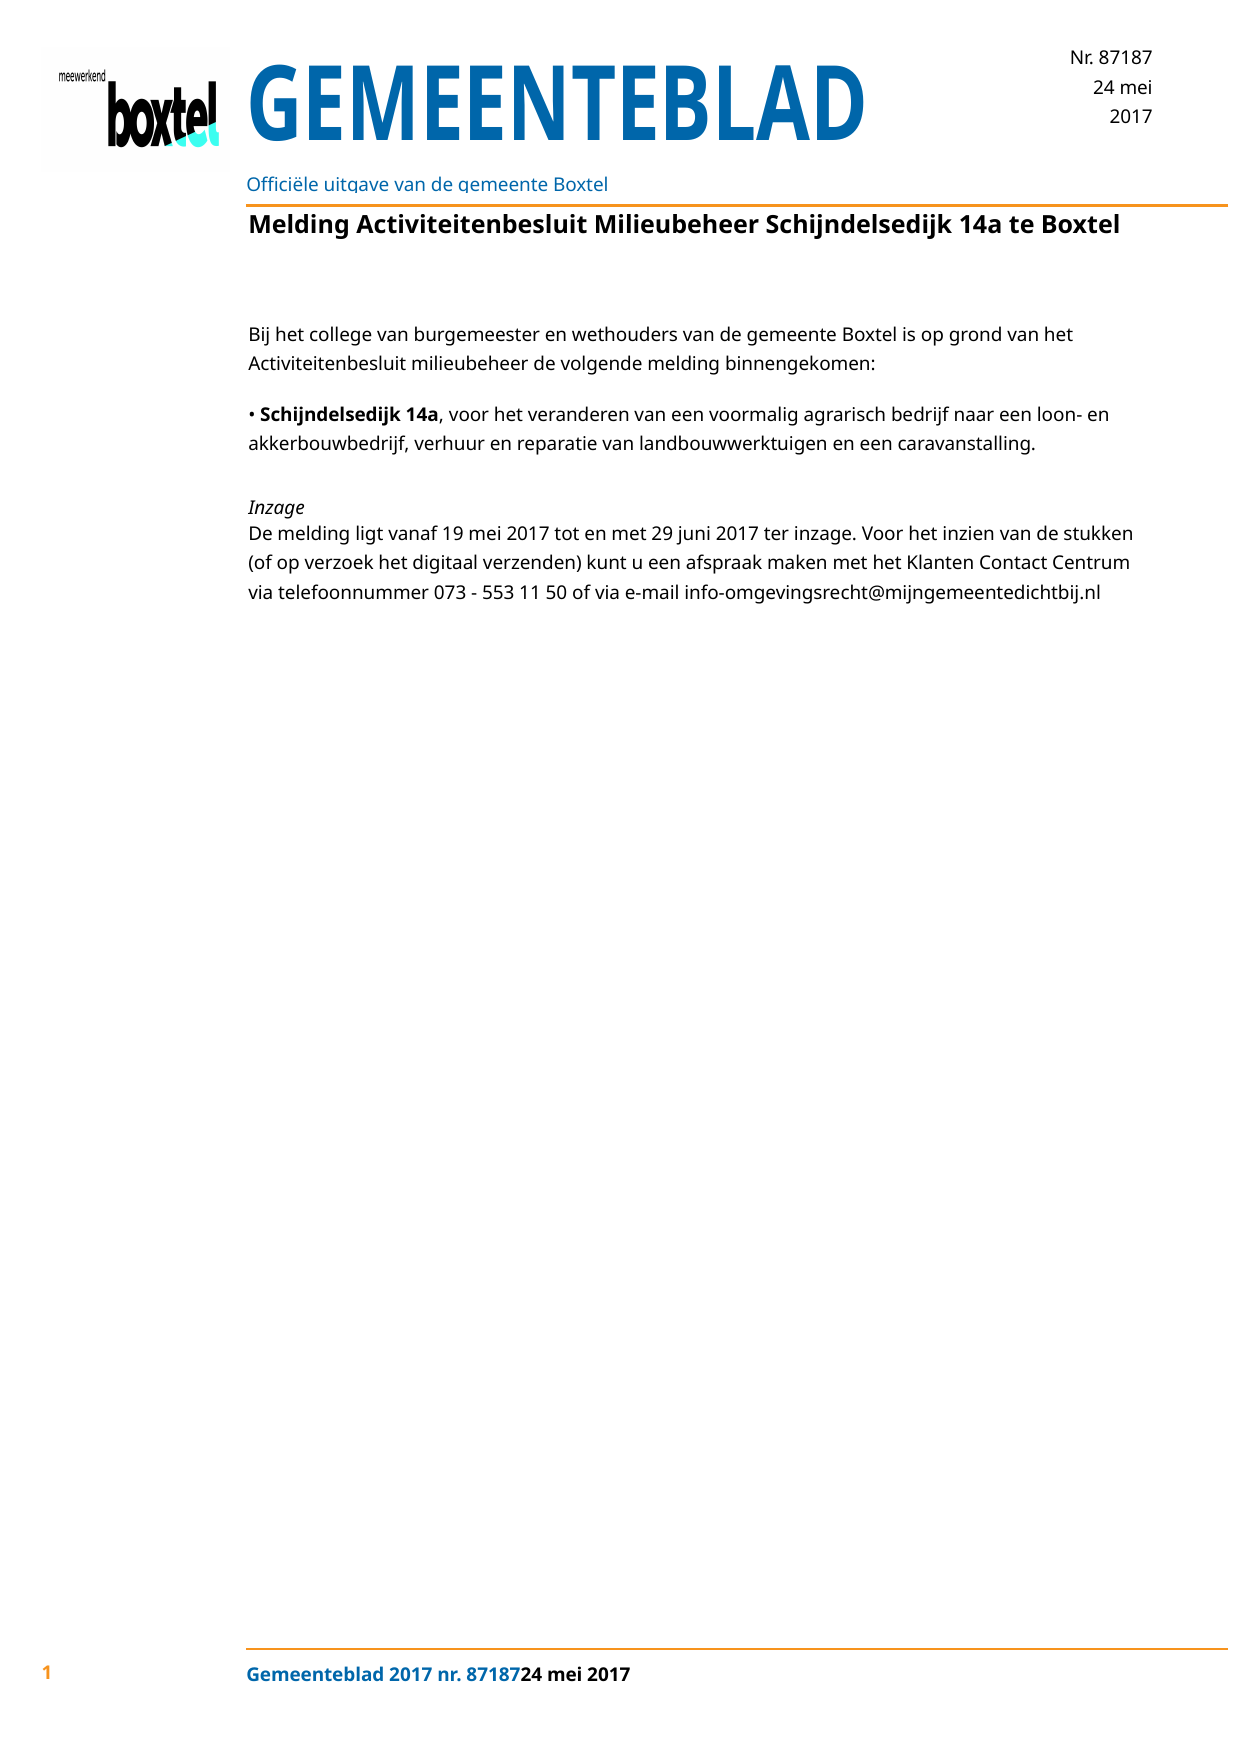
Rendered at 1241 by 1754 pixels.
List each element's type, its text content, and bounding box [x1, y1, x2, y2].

text De melding ligt vanaf 19 mei 2017 tot en met 29 juni 2017 ter inzage. Voor het inzien van de stukken (of op verzoek het digitaal verzenden) kunt u een afspraak maken met het Klanten Contact Centrum via telefoonnummer 073 - 553 11 50 of via e-mail info-omgevingsrecht@mijngemeentedichtbij.nl [248, 520, 1152, 605]
text Melding Activiteitenbesluit Milieubeheer Schijndelsedijk 14a te Boxtel [248, 207, 1152, 241]
text Bij het college van burgemeester en wethouders van de gemeente Boxtel is op grond van het Activiteitenbesluit milieubeheer de volgende melding binnengekomen: [248, 321, 1152, 376]
picture [41, 47, 231, 172]
text • Schijndelsedijk 14a, voor het veranderen van een voormalig agrarisch bedrijf naar een loon- en akkerbouwbedrijf, verhuur en reparatie van landbouwwerktuigen en een caravanstalling. [248, 401, 1152, 456]
text Inzage [248, 494, 1152, 520]
